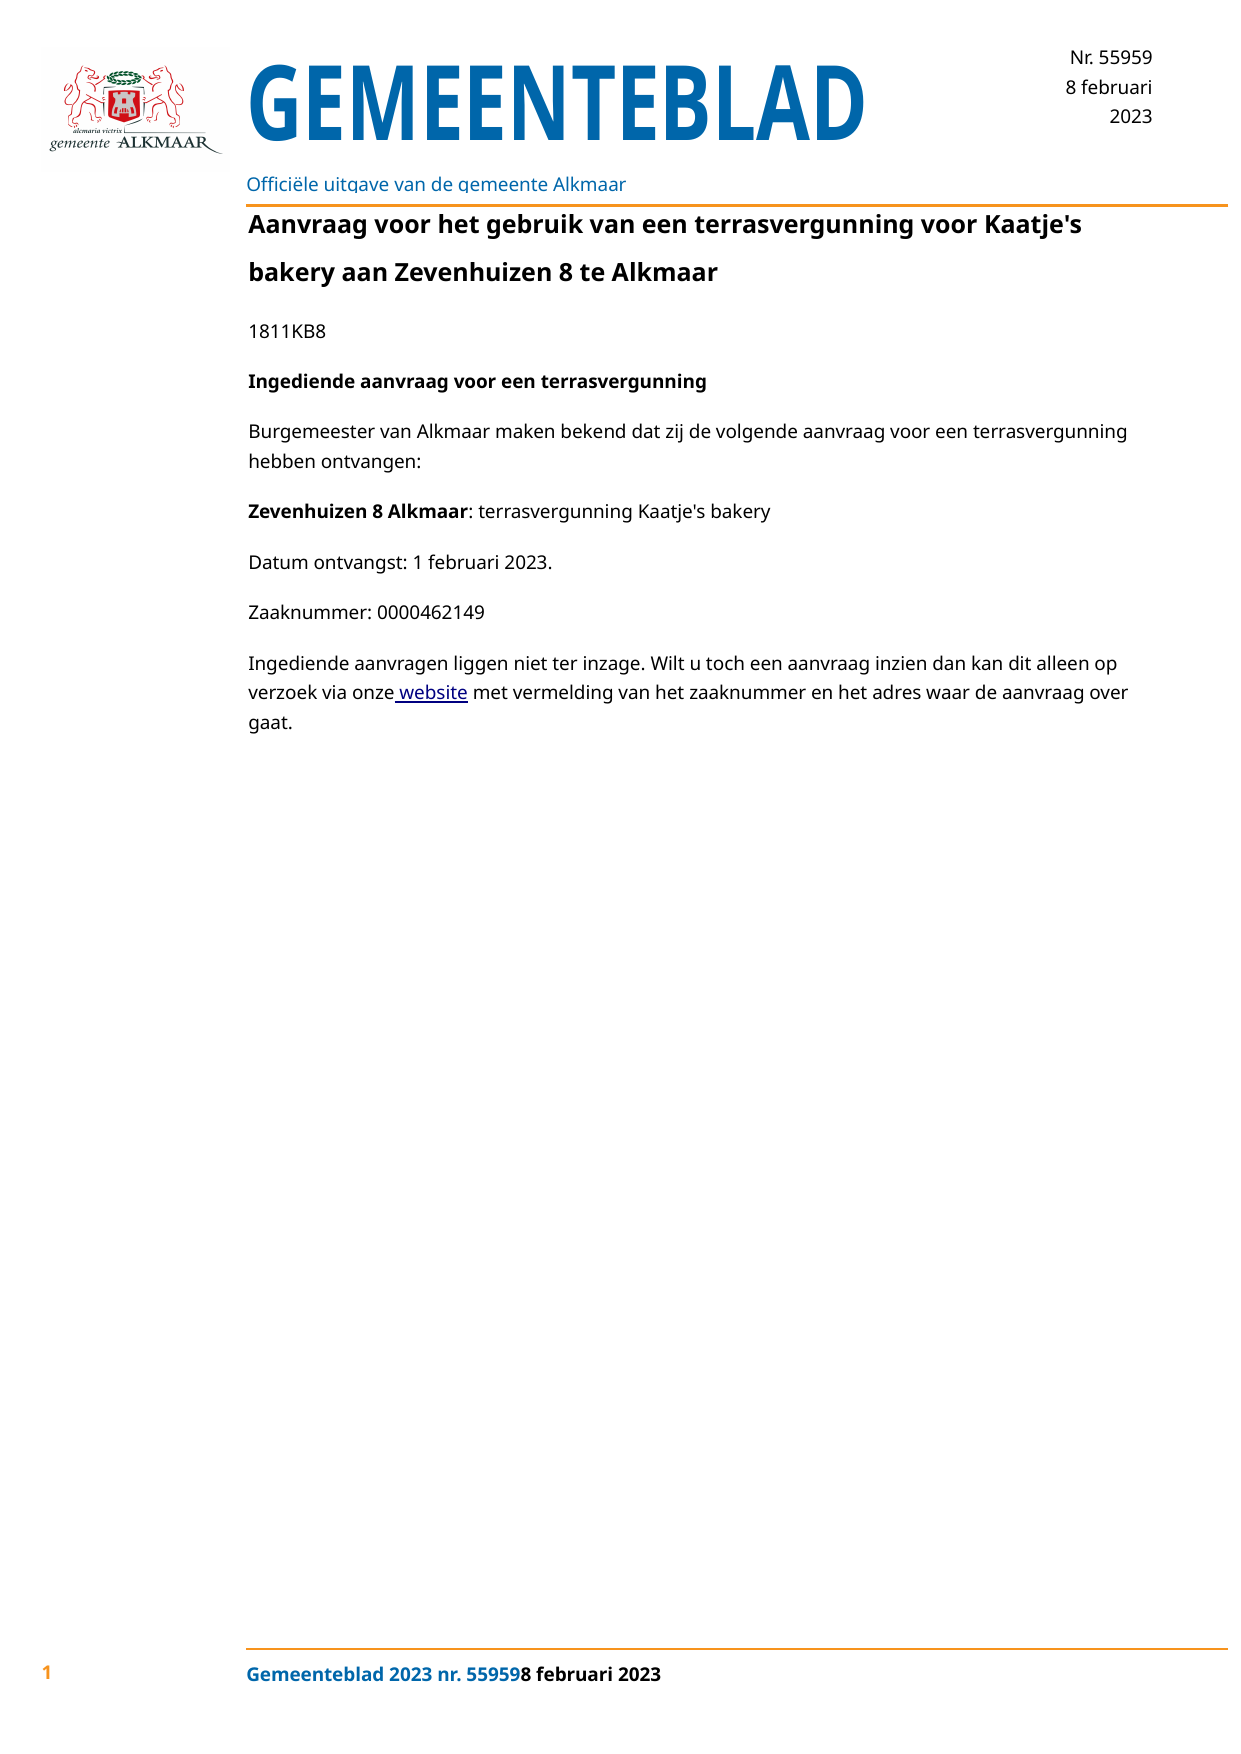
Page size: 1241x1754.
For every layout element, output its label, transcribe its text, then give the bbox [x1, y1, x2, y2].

text 1811KB8 [248, 318, 1152, 344]
text Datum ontvangst: 1 februari 2023. [248, 549, 1152, 575]
text Zaaknummer: 0000462149 [248, 599, 1152, 625]
picture [41, 47, 231, 172]
text Aanvraag voor het gebruik van een terrasvergunning voor Kaatje's bakery aan Zevenhuizen 8 te Alkmaar [248, 207, 1152, 288]
text Ingediende aanvraag voor een terrasvergunning [248, 368, 1152, 394]
text Ingediende aanvragen liggen niet ter inzage. Wilt u toch een aanvraag inzien dan kan dit alleen op verzoek via onze website met vermelding van het zaaknummer en het adres waar de aanvraag over gaat. [248, 650, 1152, 735]
text Zevenhuizen 8 Alkmaar: terrasvergunning Kaatje's bakery [248, 499, 1152, 524]
text Burgemeester van Alkmaar maken bekend dat zij de volgende aanvraag voor een terrasvergunning hebben ontvangen: [248, 419, 1152, 474]
